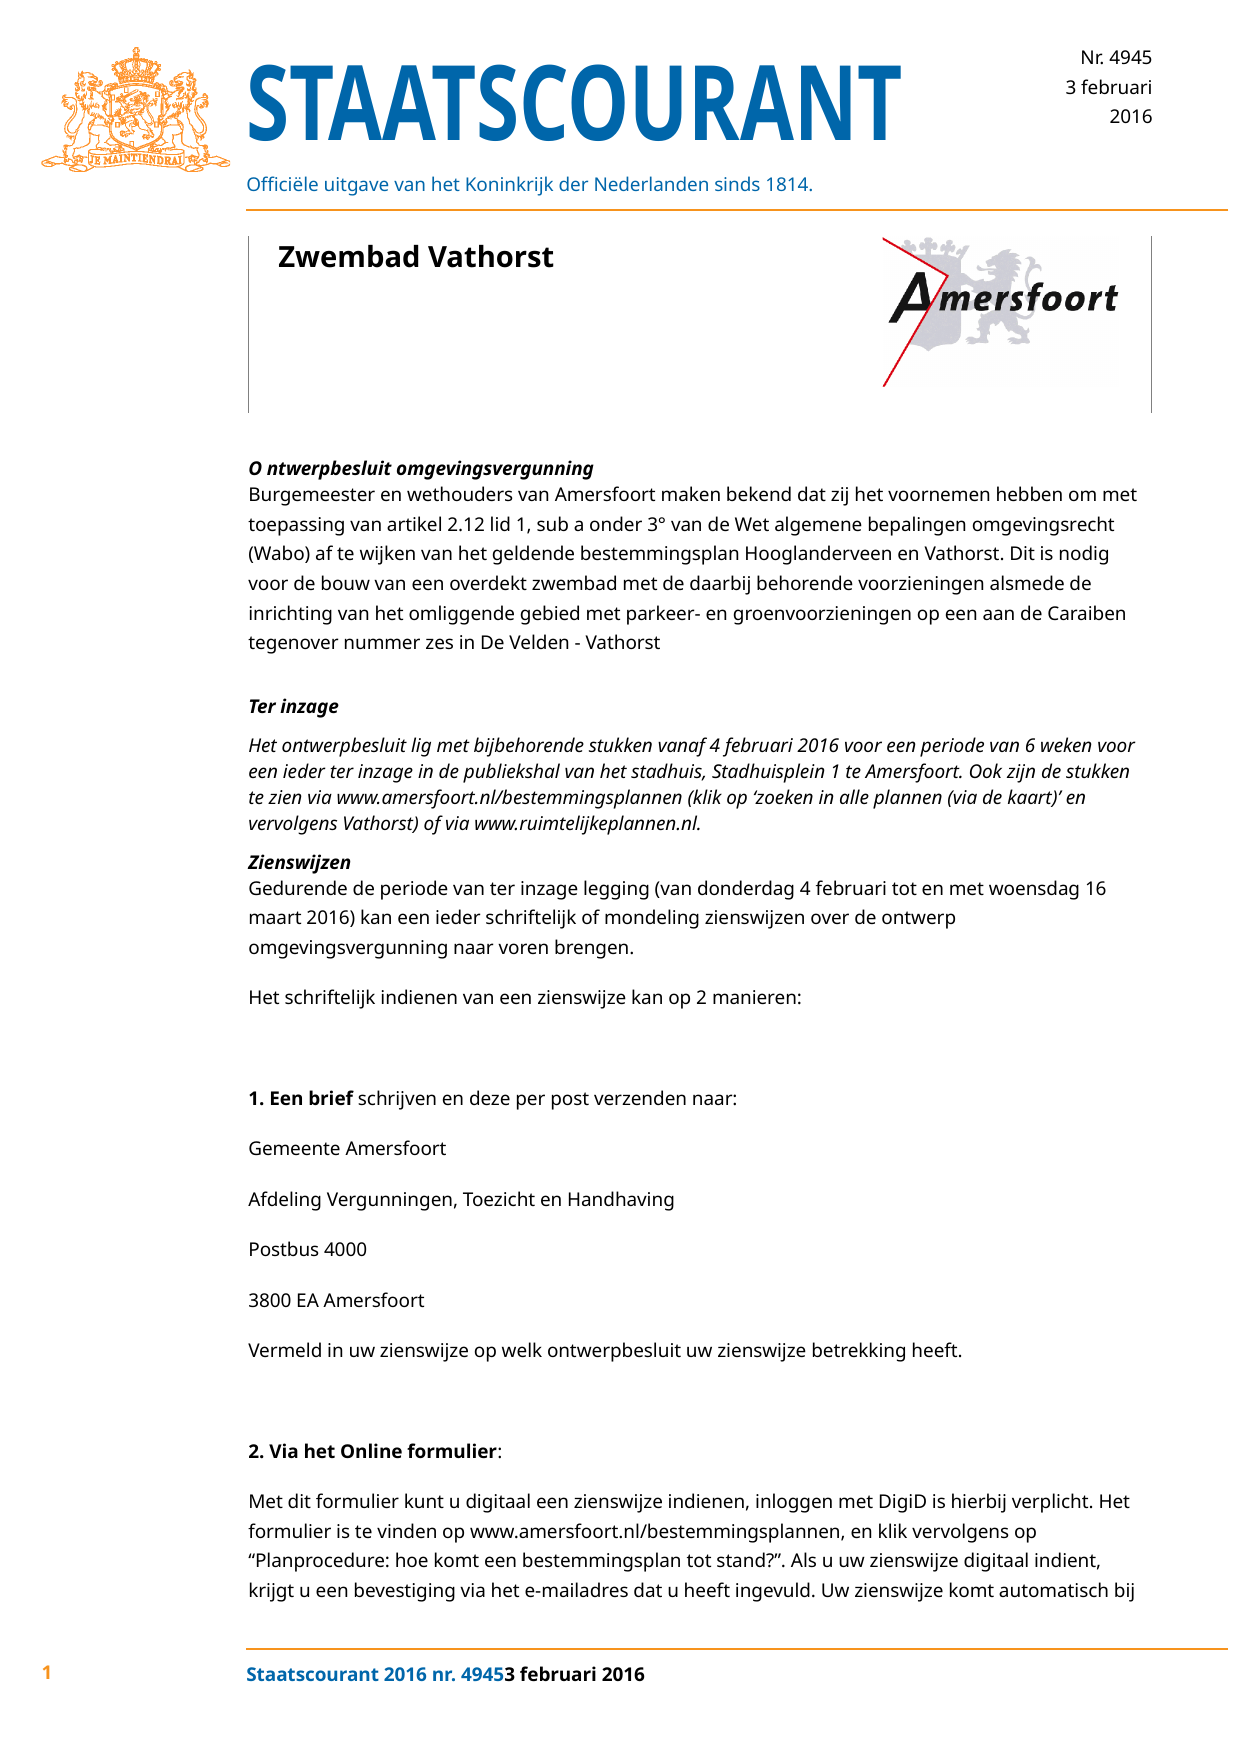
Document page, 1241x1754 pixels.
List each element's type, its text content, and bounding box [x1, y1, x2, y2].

text 3800 EA Amersfoort [248, 1287, 1152, 1312]
text 1. Een brief schrijven en deze per post verzenden naar: [248, 1085, 1152, 1111]
text Gemeente Amersfoort [248, 1136, 1152, 1161]
picture [41, 47, 231, 172]
text Burgemeester en wethouders van Amersfoort maken bekend dat zij het voornemen hebben om met toepassing van artikel 2.12 lid 1, sub a onder 3° van de Wet algemene bepalingen omgevingsrecht (Wabo) af te wijken van het geldende bestemmingsplan Hooglanderveen en Vathorst. Dit is nodig voor de bouw van een overdekt zwembad met de daarbij behorende voorzieningen alsmede de inrichting van het omliggende gebied met parkeer- en groenvoorzieningen op een aan de Caraiben tegenover nummer zes in De Velden - Vathorst [248, 481, 1152, 655]
text Postbus 4000 [248, 1236, 1152, 1262]
text Met dit formulier kunt u digitaal een zienswijze indienen, inloggen met DigiD is hierbij verplicht. Het formulier is te vinden op www.amersfoort.nl/bestemmingsplannen, en klik vervolgens op “Planprocedure: hoe komt een bestemmingsplan tot stand?”. Als u uw zienswijze digitaal indient, krijgt u een bevestiging via het e-mailadres dat u heeft ingevuld. Uw zienswijze komt automatisch bij [248, 1488, 1152, 1603]
table_header [850, 236, 1151, 413]
table_header Zwembad Vathorst [249, 236, 850, 413]
text O ntwerpbesluit omgevingsvergunning [248, 456, 1152, 481]
picture [882, 236, 1119, 387]
text 2. Via het Online formulier: [248, 1438, 1152, 1464]
text Afdeling Vergunningen, Toezicht en Handhaving [248, 1186, 1152, 1212]
text Het ontwerpbesluit lig met bijbehorende stukken vanaf 4 februari 2016 voor een periode van 6 weken voor een ieder ter inzage in de publiekshal van het stadhuis, Stadhuisplein 1 te Amersfoort. Ook zijn de stukken te zien via www.amersfoort.nl/bestemmingsplannen (klik op ‘zoeken in alle plannen (via de kaart)’ en vervolgens Vathorst) of via www.ruimtelijkeplannen.nl. [248, 732, 1152, 835]
text Zienswijzen [248, 849, 1152, 875]
text Ter inzage [248, 693, 1152, 719]
text Gedurende de periode van ter inzage legging (van donderdag 4 februari tot en met woensdag 16 maart 2016) kan een ieder schriftelijk of mondeling zienswijzen over de ontwerp omgevingsvergunning naar voren brengen. [248, 875, 1152, 959]
text Vermeld in uw zienswijze op welk ontwerpbesluit uw zienswijze betrekking heeft. [248, 1337, 1152, 1363]
text Het schriftelijk indienen van een zienswijze kan op 2 manieren: [248, 984, 1152, 1010]
